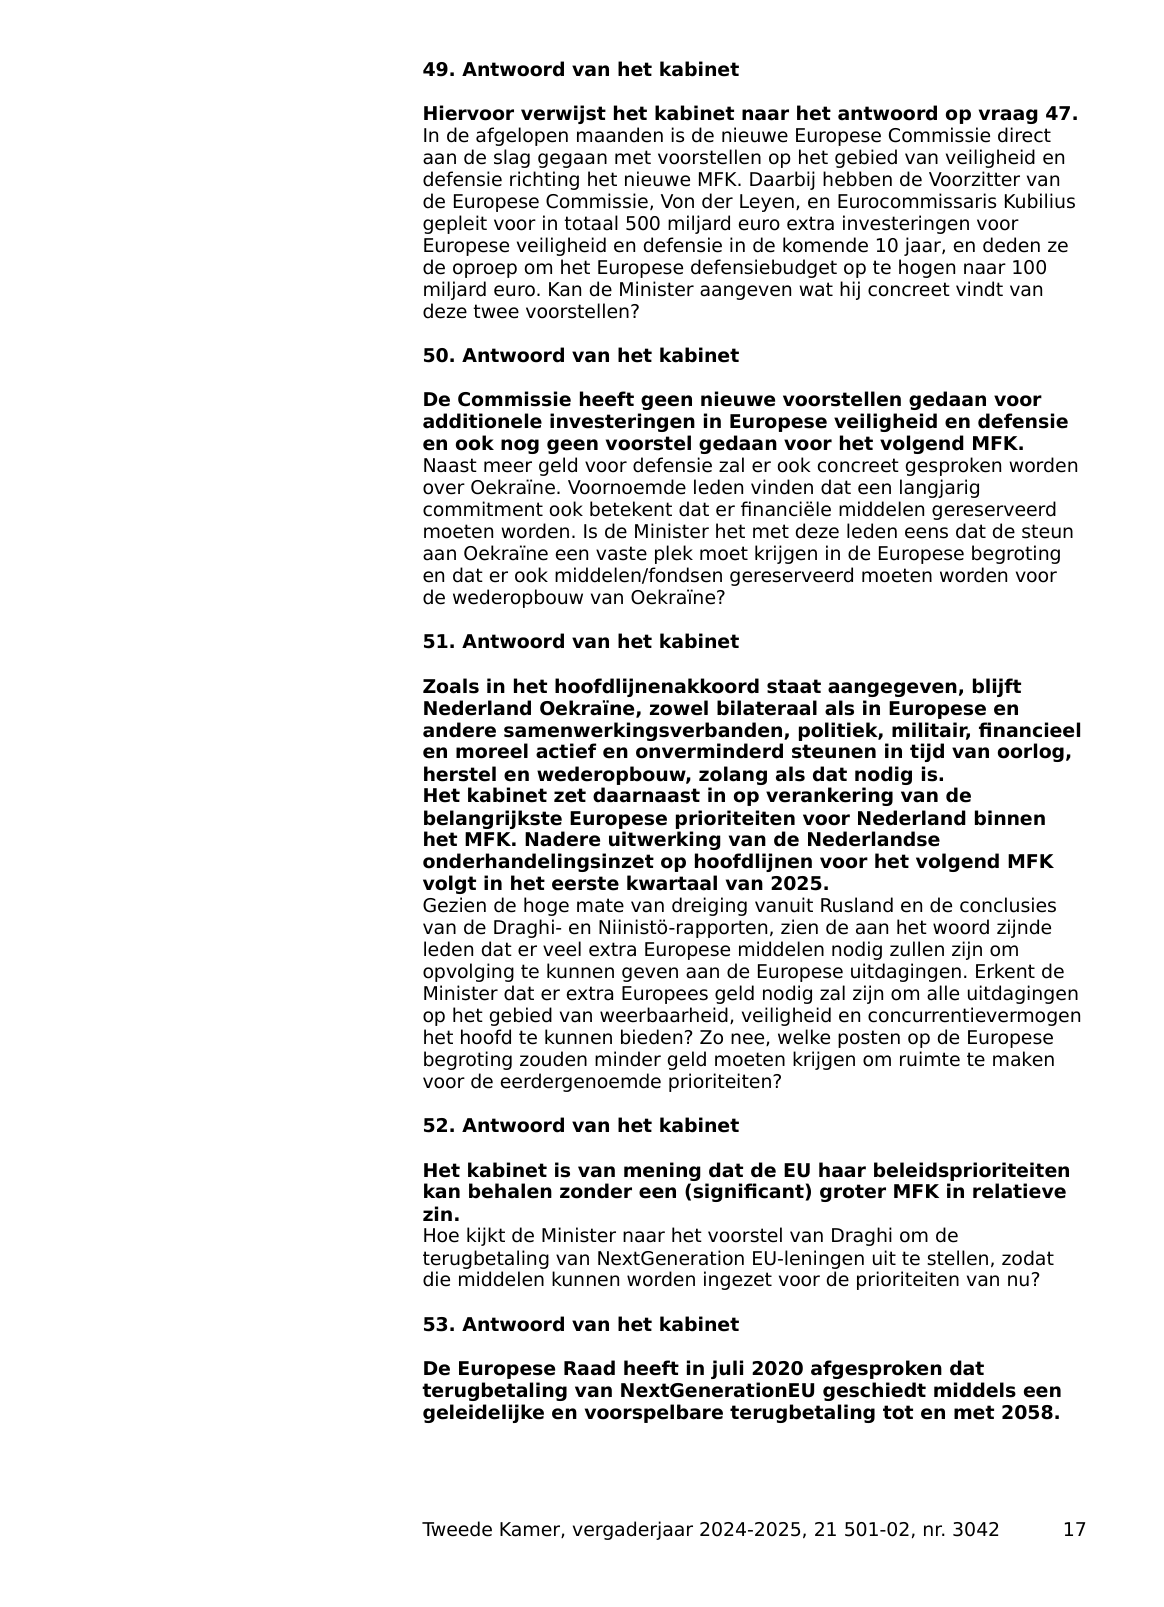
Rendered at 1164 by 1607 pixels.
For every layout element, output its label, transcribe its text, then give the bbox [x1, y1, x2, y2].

text De Commissie heeft geen nieuwe voorstellen gedaan voor additionele investeringen in Europese veiligheid en defensie en ook nog geen voorstel gedaan voor het volgend MFK. [422, 389, 1087, 455]
text In de afgelopen maanden is de nieuwe Europese Commissie direct aan de slag gegaan met voorstellen op het gebied van veiligheid en defensie richting het nieuwe MFK. Daarbij hebben de Voorzitter van de Europese Commissie, Von der Leyen, en Eurocommissaris Kubilius gepleit voor in totaal 500 miljard euro extra investeringen voor Europese veiligheid en defensie in de komende 10 jaar, en deden ze de oproep om het Europese defensiebudget op te hogen naar 100 miljard euro. Kan de Minister aangeven wat hij concreet vindt van deze twee voorstellen? [422, 125, 1087, 323]
subtitle 50. Antwoord van het kabinet [422, 345, 1087, 367]
subtitle 53. Antwoord van het kabinet [422, 1313, 1087, 1336]
text Gezien de hoge mate van dreiging vanuit Rusland en de conclusies van de Draghi- en Niinistö-rapporten, zien de aan het woord zijnde leden dat er veel extra Europese middelen nodig zullen zijn om opvolging te kunnen geven aan de Europese uitdagingen. Erkent de Minister dat er extra Europees geld nodig zal zijn om alle uitdagingen op het gebied van weerbaarheid, veiligheid en concurrentievermogen het hoofd te kunnen bieden? Zo nee, welke posten op de Europese begroting zouden minder geld moeten krijgen om ruimte te maken voor de eerdergenoemde prioriteiten? [422, 895, 1087, 1093]
text De Europese Raad heeft in juli 2020 afgesproken dat terugbetaling van NextGenerationEU geschiedt middels een geleidelijke en voorspelbare terugbetaling tot en met 2058. [422, 1358, 1087, 1424]
text Hiervoor verwijst het kabinet naar het antwoord op vraag 47. [422, 103, 1087, 125]
text Hoe kijkt de Minister naar het voorstel van Draghi om de terugbetaling van NextGeneration EU-leningen uit te stellen, zodat die middelen kunnen worden ingezet voor de prioriteiten van nu? [422, 1225, 1087, 1291]
text Zoals in het hoofdlijnenakkoord staat aangegeven, blijft Nederland Oekraïne, zowel bilateraal als in Europese en andere samenwerkingsverbanden, politiek, militair, financieel en moreel actief en onverminderd steunen in tijd van oorlog, herstel en wederopbouw, zolang als dat nodig is. [422, 676, 1087, 785]
text Het kabinet zet daarnaast in op verankering van de belangrijkste Europese prioriteiten voor Nederland binnen het MFK. Nadere uitwerking van de Nederlandse onderhandelingsinzet op hoofdlijnen voor het volgend MFK volgt in het eerste kwartaal van 2025. [422, 785, 1087, 895]
subtitle 51. Antwoord van het kabinet [422, 631, 1087, 653]
subtitle 52. Antwoord van het kabinet [422, 1115, 1087, 1137]
text Het kabinet is van mening dat de EU haar beleidsprioriteiten kan behalen zonder een (significant) groter MFK in relatieve zin. [422, 1159, 1087, 1225]
subtitle 49. Antwoord van het kabinet [422, 59, 1087, 81]
text Naast meer geld voor defensie zal er ook concreet gesproken worden over Oekraïne. Voornoemde leden vinden dat een langjarig commitment ook betekent dat er financiële middelen gereserveerd moeten worden. Is de Minister het met deze leden eens dat de steun aan Oekraïne een vaste plek moet krijgen in de Europese begroting en dat er ook middelen/fondsen gereserveerd moeten worden voor de wederopbouw van Oekraïne? [422, 455, 1087, 609]
